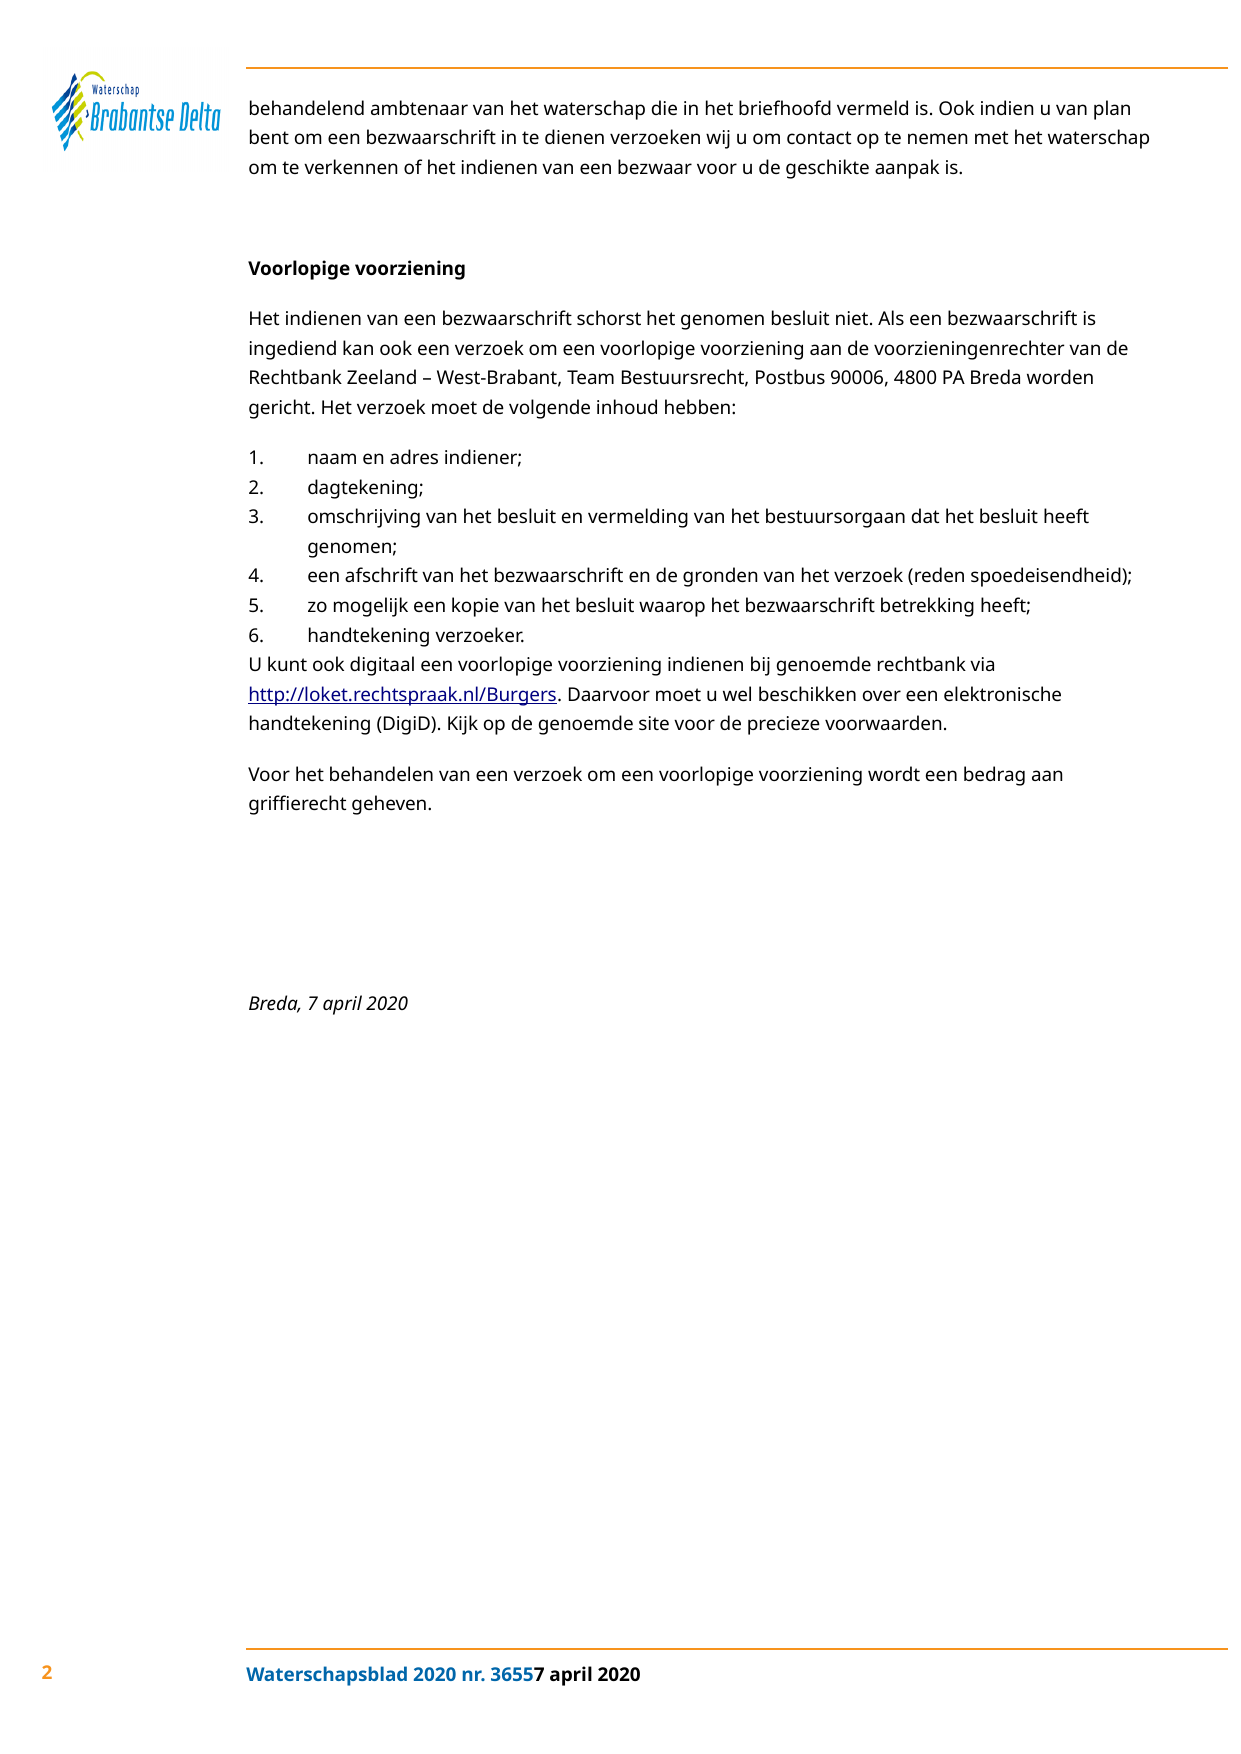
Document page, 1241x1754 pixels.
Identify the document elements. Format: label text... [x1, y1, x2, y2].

text Voor het behandelen van een verzoek om een voorlopige voorziening wordt een bedrag aan griffierecht geheven. [248, 761, 1152, 816]
list dagtekening; [248, 474, 1152, 500]
list een afschrift van het bezwaarschrift en de gronden van het verzoek (reden spoedeisendheid); [248, 563, 1152, 588]
text behandelend ambtenaar van het waterschap die in het briefhoofd vermeld is. Ook indien u van plan bent om een bezwaarschrift in te dienen verzoeken wij u om contact op te nemen met het waterschap om te verkennen of het indienen van een bezwaar voor u de geschikte aanpak is. [248, 95, 1152, 180]
list handtekening verzoeker. [248, 622, 1152, 648]
picture [41, 47, 231, 172]
text U kunt ook digitaal een voorlopige voorziening indienen bij genoemde rechtbank via http://loket.rechtspraak.nl/Burgers. Daarvoor moet u wel beschikken over een elektronische handtekening (DigiD). Kijk op de genoemde site voor de precieze voorwaarden. [248, 651, 1152, 736]
text Het indienen van een bezwaarschrift schorst het genomen besluit niet. Als een bezwaarschrift is ingediend kan ook een verzoek om een voorlopige voorziening aan de voorzieningenrechter van de Rechtbank Zeeland – West-Brabant, Team Bestuursrecht, Postbus 90006, 4800 PA Breda worden gericht. Het verzoek moet de volgende inhoud hebben: [248, 305, 1152, 420]
text Breda, 7 april 2020 [248, 990, 1152, 1015]
list omschrijving van het besluit en vermelding van het bestuursorgaan dat het besluit heeft genomen; [248, 503, 1152, 559]
text Voorlopige voorziening [248, 255, 1152, 281]
list naam en adres indiener; [248, 444, 1152, 470]
list zo mogelijk een kopie van het besluit waarop het bezwaarschrift betrekking heeft; [248, 592, 1152, 618]
